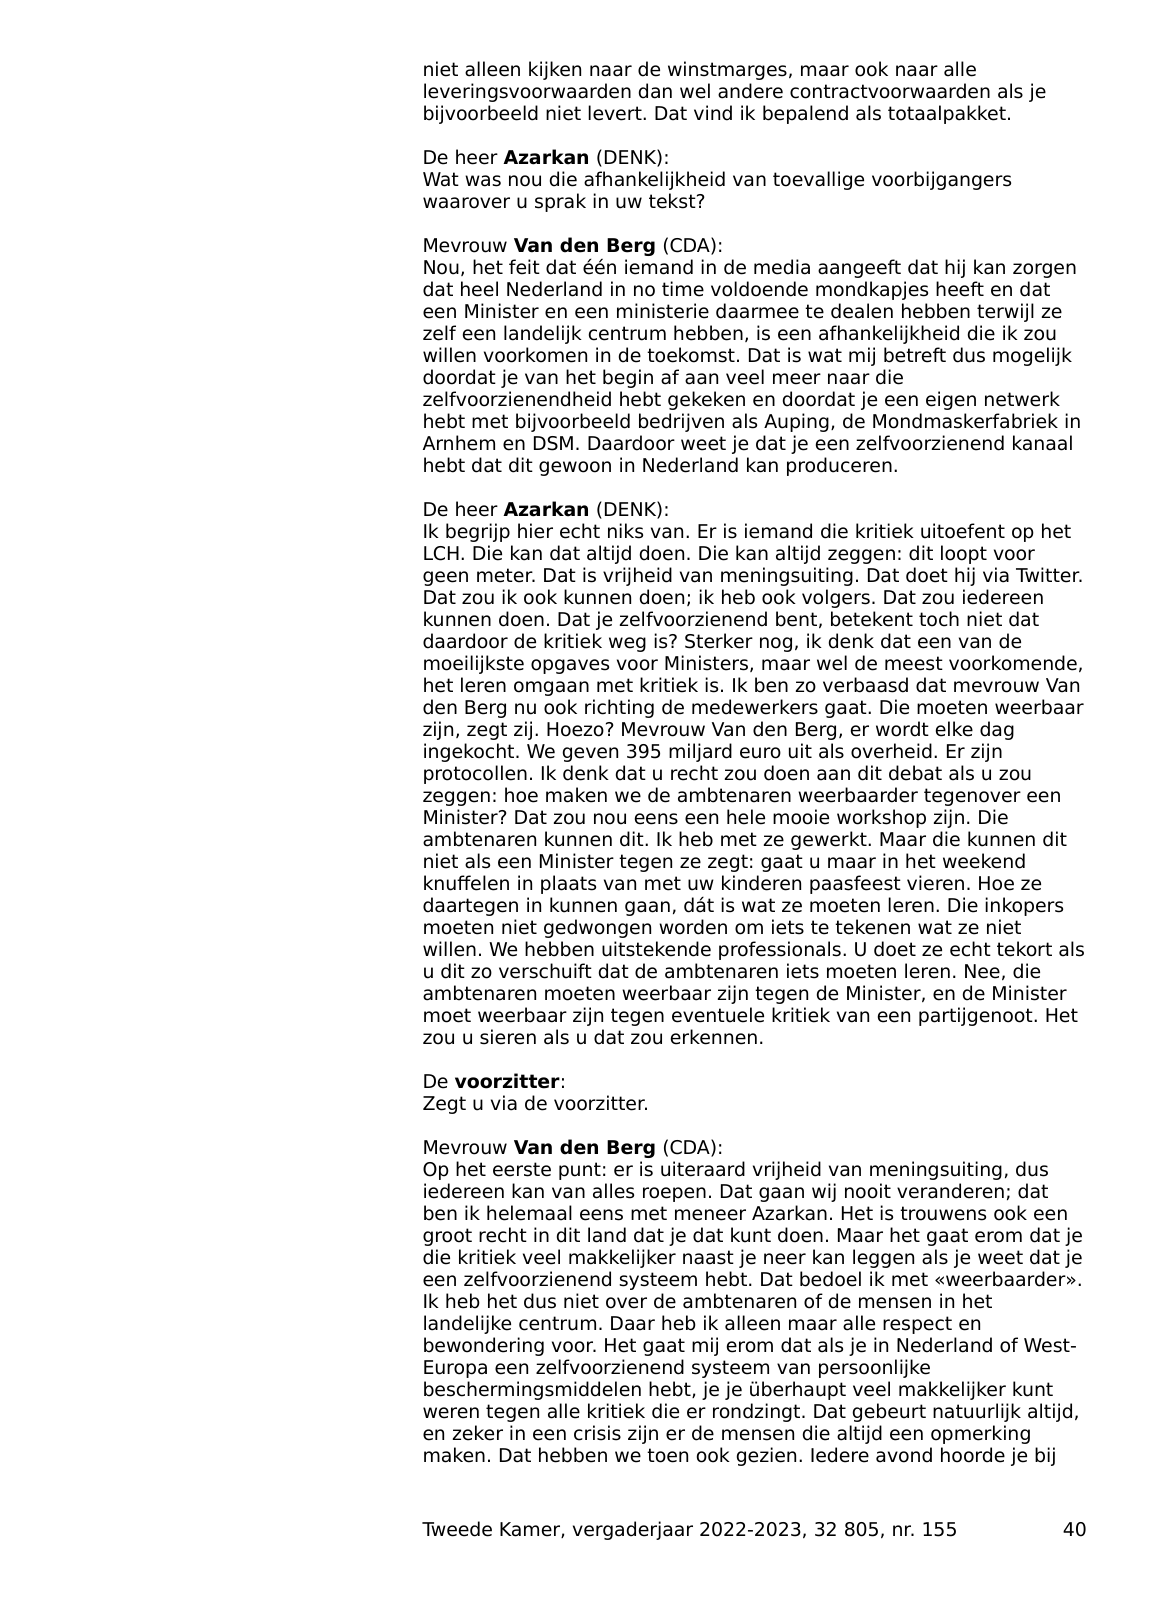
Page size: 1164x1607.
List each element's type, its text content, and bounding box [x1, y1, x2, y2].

text Nou, het feit dat één iemand in de media aangeeft dat hij kan zorgen dat heel Nederland in no time voldoende mondkapjes heeft en dat een Minister en een ministerie daarmee te dealen hebben terwijl ze zelf een landelijk centrum hebben, is een afhankelijkheid die ik zou willen voorkomen in de toekomst. Dat is wat mij betreft dus mogelijk doordat je van het begin af aan veel meer naar die zelfvoorzienendheid hebt gekeken en doordat je een eigen netwerk hebt met bijvoorbeeld bedrijven als Auping, de Mondmaskerfabriek in Arnhem en DSM. Daardoor weet je dat je een zelfvoorzienend kanaal hebt dat dit gewoon in Nederland kan produceren. [422, 257, 1087, 477]
text Op het eerste punt: er is uiteraard vrijheid van meningsuiting, dus iedereen kan van alles roepen. Dat gaan wij nooit veranderen; dat ben ik helemaal eens met meneer Azarkan. Het is trouwens ook een groot recht in dit land dat je dat kunt doen. Maar het gaat erom dat je die kritiek veel makkelijker naast je neer kan leggen als je weet dat je een zelfvoorzienend systeem hebt. Dat bedoel ik met «weerbaarder». Ik heb het dus niet over de ambtenaren of de mensen in het landelijke centrum. Daar heb ik alleen maar alle respect en bewondering voor. Het gaat mij erom dat als je in Nederland of West-Europa een zelfvoorzienend systeem van persoonlijke beschermingsmiddelen hebt, je je überhaupt veel makkelijker kunt weren tegen alle kritiek die er rondzingt. Dat gebeurt natuurlijk altijd, en zeker in een crisis zijn er de mensen die altijd een opmerking maken. Dat hebben we toen ook gezien. Iedere avond hoorde je bij [422, 1159, 1087, 1467]
text Mevrouw Van den Berg (CDA): [422, 235, 1087, 257]
text De heer Azarkan (DENK): [422, 147, 1087, 169]
text De voorzitter: [422, 1071, 1087, 1093]
text Ik begrijp hier echt niks van. Er is iemand die kritiek uitoefent op het LCH. Die kan dat altijd doen. Die kan altijd zeggen: dit loopt voor geen meter. Dat is vrijheid van meningsuiting. Dat doet hij via Twitter. Dat zou ik ook kunnen doen; ik heb ook volgers. Dat zou iedereen kunnen doen. Dat je zelfvoorzienend bent, betekent toch niet dat daardoor de kritiek weg is? Sterker nog, ik denk dat een van de moeilijkste opgaves voor Ministers, maar wel de meest voorkomende, het leren omgaan met kritiek is. Ik ben zo verbaasd dat mevrouw Van den Berg nu ook richting de medewerkers gaat. Die moeten weerbaar zijn, zegt zij. Hoezo? Mevrouw Van den Berg, er wordt elke dag ingekocht. We geven 395 miljard euro uit als overheid. Er zijn protocollen. Ik denk dat u recht zou doen aan dit debat als u zou zeggen: hoe maken we de ambtenaren weerbaarder tegenover een Minister? Dat zou nou eens een hele mooie workshop zijn. Die ambtenaren kunnen dit. Ik heb met ze gewerkt. Maar die kunnen dit niet als een Minister tegen ze zegt: gaat u maar in het weekend knuffelen in plaats van met uw kinderen paasfeest vieren. Hoe ze daartegen in kunnen gaan, dát is wat ze moeten leren. Die inkopers moeten niet gedwongen worden om iets te tekenen wat ze niet willen. We hebben uitstekende professionals. U doet ze echt tekort als u dit zo verschuift dat de ambtenaren iets moeten leren. Nee, die ambtenaren moeten weerbaar zijn tegen de Minister, en de Minister moet weerbaar zijn tegen eventuele kritiek van een partijgenoot. Het zou u sieren als u dat zou erkennen. [422, 521, 1087, 1049]
text Wat was nou die afhankelijkheid van toevallige voorbijgangers waarover u sprak in uw tekst? [422, 169, 1087, 213]
text Zegt u via de voorzitter. [422, 1093, 1087, 1115]
text De heer Azarkan (DENK): [422, 499, 1087, 521]
text niet alleen kijken naar de winstmarges, maar ook naar alle leveringsvoorwaarden dan wel andere contractvoorwaarden als je bijvoorbeeld niet levert. Dat vind ik bepalend als totaalpakket. [422, 59, 1087, 125]
text Mevrouw Van den Berg (CDA): [422, 1137, 1087, 1159]
